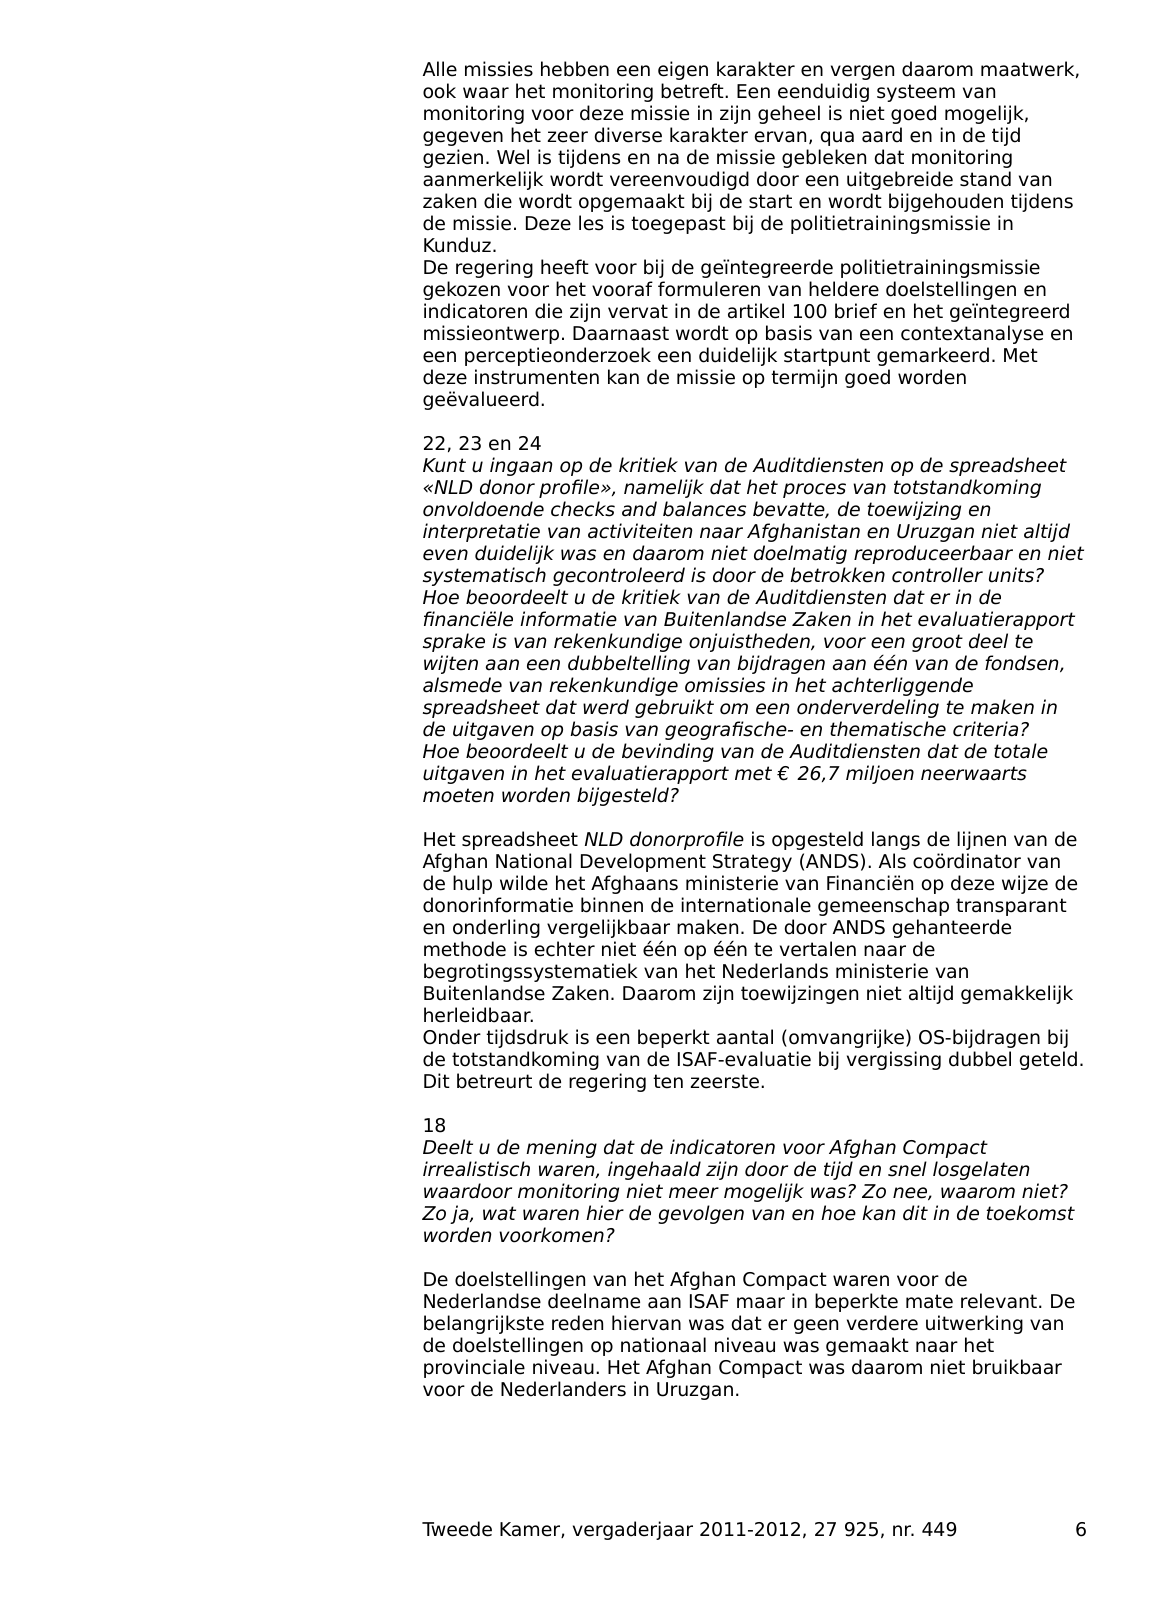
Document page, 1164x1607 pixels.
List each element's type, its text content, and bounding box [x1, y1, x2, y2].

text Alle missies hebben een eigen karakter en vergen daarom maatwerk, ook waar het monitoring betreft. Een eenduidig systeem van monitoring voor deze missie in zijn geheel is niet goed mogelijk, gegeven het zeer diverse karakter ervan, qua aard en in de tijd gezien. Wel is tijdens en na de missie gebleken dat monitoring aanmerkelijk wordt vereenvoudigd door een uitgebreide stand van zaken die wordt opgemaakt bij de start en wordt bijgehouden tijdens de missie. Deze les is toegepast bij de politietrainingsmissie in Kunduz. [422, 59, 1087, 257]
text De regering heeft voor bij de geïntegreerde politietrainingsmissie gekozen voor het vooraf formuleren van heldere doelstellingen en indicatoren die zijn vervat in de artikel 100 brief en het geïntegreerd missieontwerp. Daarnaast wordt op basis van een contextanalyse en een perceptieonderzoek een duidelijk startpunt gemarkeerd. Met deze instrumenten kan de missie op termijn goed worden geëvalueerd. [422, 257, 1087, 411]
text Kunt u ingaan op de kritiek van de Auditdiensten op de spreadsheet «NLD donor profile», namelijk dat het proces van totstandkoming onvoldoende checks and balances bevatte, de toewijzing en interpretatie van activiteiten naar Afghanistan en Uruzgan niet altijd even duidelijk was en daarom niet doelmatig reproduceerbaar en niet systematisch gecontroleerd is door de betrokken controller units? [422, 455, 1087, 587]
text Deelt u de mening dat de indicatoren voor Afghan Compact irrealistisch waren, ingehaald zijn door de tijd en snel losgelaten waardoor monitoring niet meer mogelijk was? Zo nee, waarom niet? Zo ja, wat waren hier de gevolgen van en hoe kan dit in de toekomst worden voorkomen? [422, 1137, 1087, 1247]
text Hoe beoordeelt u de kritiek van de Auditdiensten dat er in de financiële informatie van Buitenlandse Zaken in het evaluatierapport sprake is van rekenkundige onjuistheden, voor een groot deel te wijten aan een dubbeltelling van bijdragen aan één van de fondsen, alsmede van rekenkundige omissies in het achterliggende spreadsheet dat werd gebruikt om een onderverdeling te maken in de uitgaven op basis van geografische- en thematische criteria? [422, 587, 1087, 741]
text Het spreadsheet NLD donorprofile is opgesteld langs de lijnen van de Afghan National Development Strategy (ANDS). Als coördinator van de hulp wilde het Afghaans ministerie van Financiën op deze wijze de donorinformatie binnen de internationale gemeenschap transparant en onderling vergelijkbaar maken. De door ANDS gehanteerde methode is echter niet één op één te vertalen naar de begrotingssystematiek van het Nederlands ministerie van Buitenlandse Zaken. Daarom zijn toewijzingen niet altijd gemakkelijk herleidbaar. [422, 829, 1087, 1027]
text Onder tijdsdruk is een beperkt aantal (omvangrijke) OS-bijdragen bij de totstandkoming van de ISAF-evaluatie bij vergissing dubbel geteld. Dit betreurt de regering ten zeerste. [422, 1027, 1087, 1092]
text Hoe beoordeelt u de bevinding van de Auditdiensten dat de totale uitgaven in het evaluatierapport met € 26,7 miljoen neerwaarts moeten worden bijgesteld? [422, 741, 1087, 807]
text 18 [422, 1115, 1087, 1137]
text De doelstellingen van het Afghan Compact waren voor de Nederlandse deelname aan ISAF maar in beperkte mate relevant. De belangrijkste reden hiervan was dat er geen verdere uitwerking van de doelstellingen op nationaal niveau was gemaakt naar het provinciale niveau. Het Afghan Compact was daarom niet bruikbaar voor de Nederlanders in Uruzgan. [422, 1269, 1087, 1401]
text 22, 23 en 24 [422, 433, 1087, 455]
